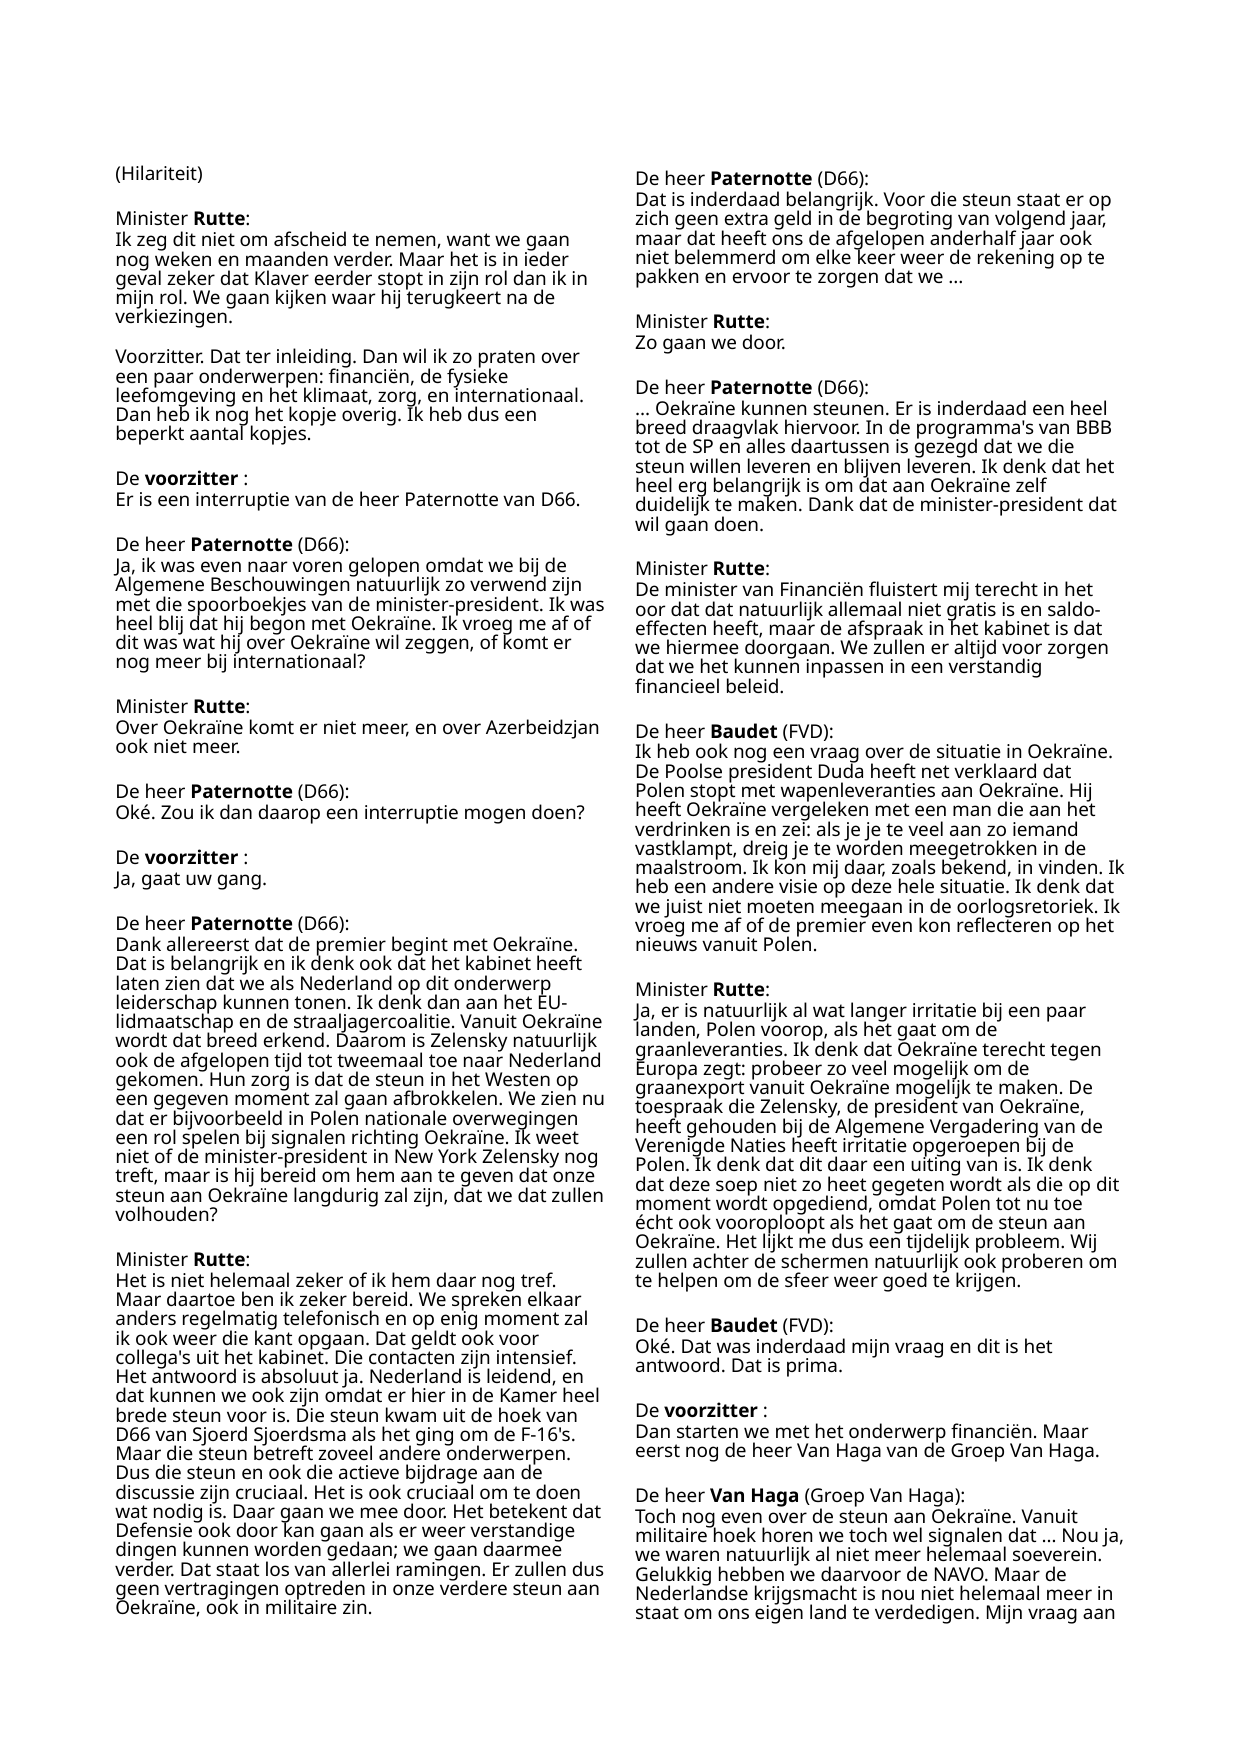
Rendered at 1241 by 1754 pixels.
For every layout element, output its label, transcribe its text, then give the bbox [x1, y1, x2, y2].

text Voorzitter. Dat ter inleiding. Dan wil ik zo praten over een paar onderwerpen: financiën, de fysieke leefomgeving en het klimaat, zorg, en internationaal. Dan heb ik nog het kopje overig. Ik heb dus een beperkt aantal kopjes. [115, 348, 605, 445]
text De heer Baudet (FVD): [635, 1312, 1125, 1338]
text Er is een interruptie van de heer Paternotte van D66. [115, 491, 605, 511]
text Ja, gaat uw gang. [115, 870, 605, 889]
text De heer Paternotte (D66): [635, 374, 1125, 400]
text Het is niet helemaal zeker of ik hem daar nog tref. Maar daartoe ben ik zeker bereid. We spreken elkaar anders regelmatig telefonisch en op enig moment zal ik ook weer die kant opgaan. Dat geldt ook voor collega's uit het kabinet. Die contacten zijn intensief. Het antwoord is absoluut ja. Nederland is leidend, en dat kunnen we ook zijn omdat er hier in de Kamer heel brede steun voor is. Die steun kwam uit de hoek van D66 van Sjoerd Sjoerdsma als het ging om de F-16's. Maar die steun betreft zoveel andere onderwerpen. Dus die steun en ook die actieve bijdrage aan de discussie zijn cruciaal. Het is ook cruciaal om te doen wat nodig is. Daar gaan we mee door. Het betekent dat Defensie ook door kan gaan als er weer verstandige dingen kunnen worden gedaan; we gaan daarmee verder. Dat staat los van allerlei ramingen. Er zullen dus geen vertragingen optreden in onze verdere steun aan Oekraïne, ook in militaire zin. [115, 1272, 605, 1618]
text De voorzitter : [635, 1397, 1125, 1423]
text (Hilariteit) [115, 165, 605, 185]
text De heer Van Haga (Groep Van Haga): [635, 1482, 1125, 1508]
text Minister Rutte: [635, 976, 1125, 1002]
text Minister Rutte: [115, 693, 605, 719]
text De heer Paternotte (D66): [115, 531, 605, 557]
text De voorzitter : [115, 844, 605, 870]
text Minister Rutte: [635, 308, 1125, 334]
text Over Oekraïne komt er niet meer, en over Azerbeidzjan ook niet meer. [115, 719, 605, 758]
text De heer Baudet (FVD): [635, 718, 1125, 743]
text Minister Rutte: [115, 206, 605, 231]
text De minister van Financiën fluistert mij terecht in het oor dat dat natuurlijk allemaal niet gratis is en saldo-effecten heeft, maar de afspraak in het kabinet is dat we hiermee doorgaan. We zullen er altijd voor zorgen dat we het kunnen inpassen in een verstandig financieel beleid. [635, 581, 1125, 697]
text Dank allereerst dat de premier begint met Oekraïne. Dat is belangrijk en ik denk ook dat het kabinet heeft laten zien dat we als Nederland op dit onderwerp leiderschap kunnen tonen. Ik denk dan aan het EU-lidmaatschap en de straaljagercoalitie. Vanuit Oekraïne wordt dat breed erkend. Daarom is Zelensky natuurlijk ook de afgelopen tijd tot tweemaal toe naar Nederland gekomen. Hun zorg is dat de steun in het Westen op een gegeven moment zal gaan afbrokkelen. We zien nu dat er bijvoorbeeld in Polen nationale overwegingen een rol spelen bij signalen richting Oekraïne. Ik weet niet of de minister-president in New York Zelensky nog treft, maar is hij bereid om hem aan te geven dat onze steun aan Oekraïne langdurig zal zijn, dat we dat zullen volhouden? [115, 936, 605, 1225]
text Ja, er is natuurlijk al wat langer irritatie bij een paar landen, Polen voorop, als het gaat om de graanleveranties. Ik denk dat Oekraïne terecht tegen Europa zegt: probeer zo veel mogelijk om de graanexport vanuit Oekraïne mogelijk te maken. De toespraak die Zelensky, de president van Oekraïne, heeft gehouden bij de Algemene Vergadering van de Verenigde Naties heeft irritatie opgeroepen bij de Polen. Ik denk dat dit daar een uiting van is. Ik denk dat deze soep niet zo heet gegeten wordt als die op dit moment wordt opgediend, omdat Polen tot nu toe écht ook vooroploopt als het gaat om de steun aan Oekraïne. Het lijkt me dus een tijdelijk probleem. Wij zullen achter de schermen natuurlijk ook proberen om te helpen om de sfeer weer goed te krijgen. [635, 1002, 1125, 1291]
text ... Oekraïne kunnen steunen. Er is inderdaad een heel breed draagvlak hiervoor. In de programma's van BBB tot de SP en alles daartussen is gezegd dat we die steun willen leveren en blijven leveren. Ik denk dat het heel erg belangrijk is om dat aan Oekraïne zelf duidelijk te maken. Dank dat de minister-president dat wil gaan doen. [635, 400, 1125, 535]
text Ja, ik was even naar voren gelopen omdat we bij de Algemene Beschouwingen natuurlijk zo verwend zijn met die spoorboekjes van de minister-president. Ik was heel blij dat hij begon met Oekraïne. Ik vroeg me af of dit was wat hij over Oekraïne wil zeggen, of komt er nog meer bij internationaal? [115, 557, 605, 673]
text Toch nog even over de steun aan Oekraïne. Vanuit militaire hoek horen we toch wel signalen dat … Nou ja, we waren natuurlijk al niet meer helemaal soeverein. Gelukkig hebben we daarvoor de NAVO. Maar de Nederlandse krijgsmacht is nou niet helemaal meer in staat om ons eigen land te verdedigen. Mijn vraag aan [635, 1508, 1125, 1623]
text Ik heb ook nog een vraag over de situatie in Oekraïne. De Poolse president Duda heeft net verklaard dat Polen stopt met wapenleveranties aan Oekraïne. Hij heeft Oekraïne vergeleken met een man die aan het verdrinken is en zei: als je je te veel aan zo iemand vastklampt, dreig je te worden meegetrokken in de maalstroom. Ik kon mij daar, zoals bekend, in vinden. Ik heb een andere visie op deze hele situatie. Ik denk dat we juist niet moeten meegaan in de oorlogsretoriek. Ik vroeg me af of de premier even kon reflecteren op het nieuws vanuit Polen. [635, 743, 1125, 956]
text De heer Paternotte (D66): [115, 779, 605, 804]
text Dat is inderdaad belangrijk. Voor die steun staat er op zich geen extra geld in de begroting van volgend jaar, maar dat heeft ons de afgelopen anderhalf jaar ook niet belemmerd om elke keer weer de rekening op te pakken en ervoor te zorgen dat we ... [635, 191, 1125, 287]
text Dan starten we met het onderwerp financiën. Maar eerst nog de heer Van Haga van de Groep Van Haga. [635, 1423, 1125, 1461]
text De heer Paternotte (D66): [115, 910, 605, 936]
text Zo gaan we door. [635, 334, 1125, 353]
text Ik zeg dit niet om afscheid te nemen, want we gaan nog weken en maanden verder. Maar het is in ieder geval zeker dat Klaver eerder stopt in zijn rol dan ik in mijn rol. We gaan kijken waar hij terugkeert na de verkiezingen. [115, 231, 605, 328]
text Oké. Zou ik dan daarop een interruptie mogen doen? [115, 804, 605, 824]
text De voorzitter : [115, 466, 605, 491]
text Oké. Dat was inderdaad mijn vraag en dit is het antwoord. Dat is prima. [635, 1338, 1125, 1376]
text Minister Rutte: [635, 556, 1125, 581]
text Minister Rutte: [115, 1246, 605, 1272]
text De heer Paternotte (D66): [635, 165, 1125, 191]
